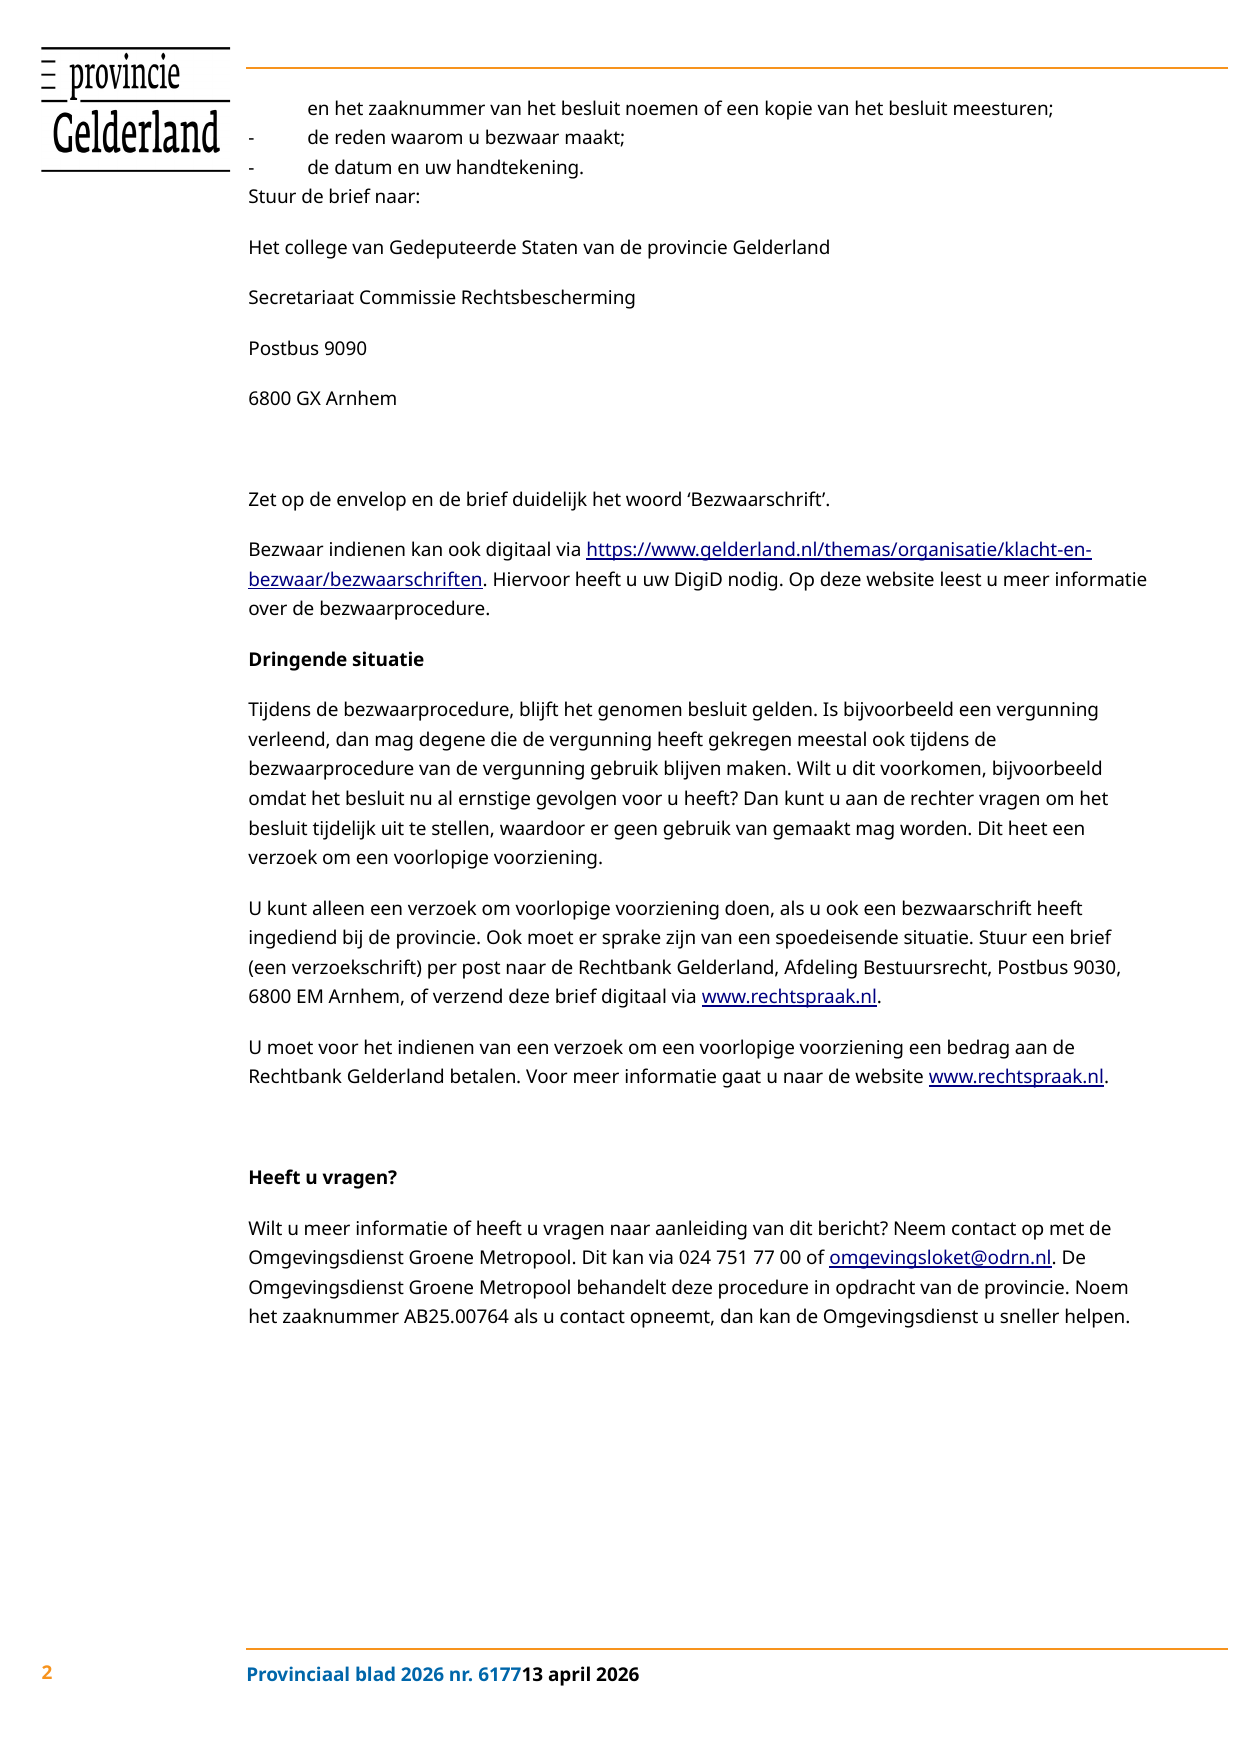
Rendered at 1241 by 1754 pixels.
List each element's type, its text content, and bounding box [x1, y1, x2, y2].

text Dringende situatie [248, 646, 1152, 672]
text Het college van Gedeputeerde Staten van de provincie Gelderland [248, 234, 1152, 260]
list de datum en uw handtekening. [248, 154, 1152, 180]
text 6800 GX Arnhem [248, 385, 1152, 411]
text Wilt u meer informatie of heeft u vragen naar aanleiding van dit bericht? Neem contact op met de Omgevingsdienst Groene Metropool. Dit kan via 024 751 77 00 of omgevingsloket@odrn.nl. De Omgevingsdienst Groene Metropool behandelt deze procedure in opdracht van de provincie. Noem het zaaknummer AB25.00764 als u contact opneemt, dan kan de Omgevingsdienst u sneller helpen. [248, 1215, 1152, 1329]
text Zet op de envelop en de brief duidelijk het woord ‘Bezwaarschrift’. [248, 486, 1152, 512]
text Heeft u vragen? [248, 1164, 1152, 1190]
text U kunt alleen een verzoek om voorlopige voorziening doen, als u ook een bezwaarschrift heeft ingediend bij de provincie. Ook moet er sprake zijn van een spoedeisende situatie. Stuur een brief (een verzoekschrift) per post naar de Rechtbank Gelderland, Afdeling Bestuursrecht, Postbus 9030, 6800 EM Arnhem, of verzend deze brief digitaal via www.rechtspraak.nl. [248, 895, 1152, 1009]
picture [41, 47, 231, 172]
text Postbus 9090 [248, 335, 1152, 361]
text Secretariaat Commissie Rechtsbescherming [248, 284, 1152, 310]
list en het zaaknummer van het besluit noemen of een kopie van het besluit meesturen; [248, 95, 1152, 121]
text Stuur de brief naar: [248, 183, 1152, 209]
list de reden waarom u bezwaar maakt; [248, 124, 1152, 150]
text Bezwaar indienen kan ook digitaal via https://www.gelderland.nl/themas/organisatie/klacht-en-bezwaar/bezwaarschriften. Hiervoor heeft u uw DigiD nodig. Op deze website leest u meer informatie over de bezwaarprocedure. [248, 536, 1152, 621]
text Tijdens de bezwaarprocedure, blijft het genomen besluit gelden. Is bijvoorbeeld een vergunning verleend, dan mag degene die de vergunning heeft gekregen meestal ook tijdens de bezwaarprocedure van de vergunning gebruik blijven maken. Wilt u dit voorkomen, bijvoorbeeld omdat het besluit nu al ernstige gevolgen voor u heeft? Dan kunt u aan de rechter vragen om het besluit tijdelijk uit te stellen, waardoor er geen gebruik van gemaakt mag worden. Dit heet een verzoek om een voorlopige voorziening. [248, 696, 1152, 870]
text U moet voor het indienen van een verzoek om een voorlopige voorziening een bedrag aan de Rechtbank Gelderland betalen. Voor meer informatie gaat u naar de website www.rechtspraak.nl. [248, 1034, 1152, 1089]
